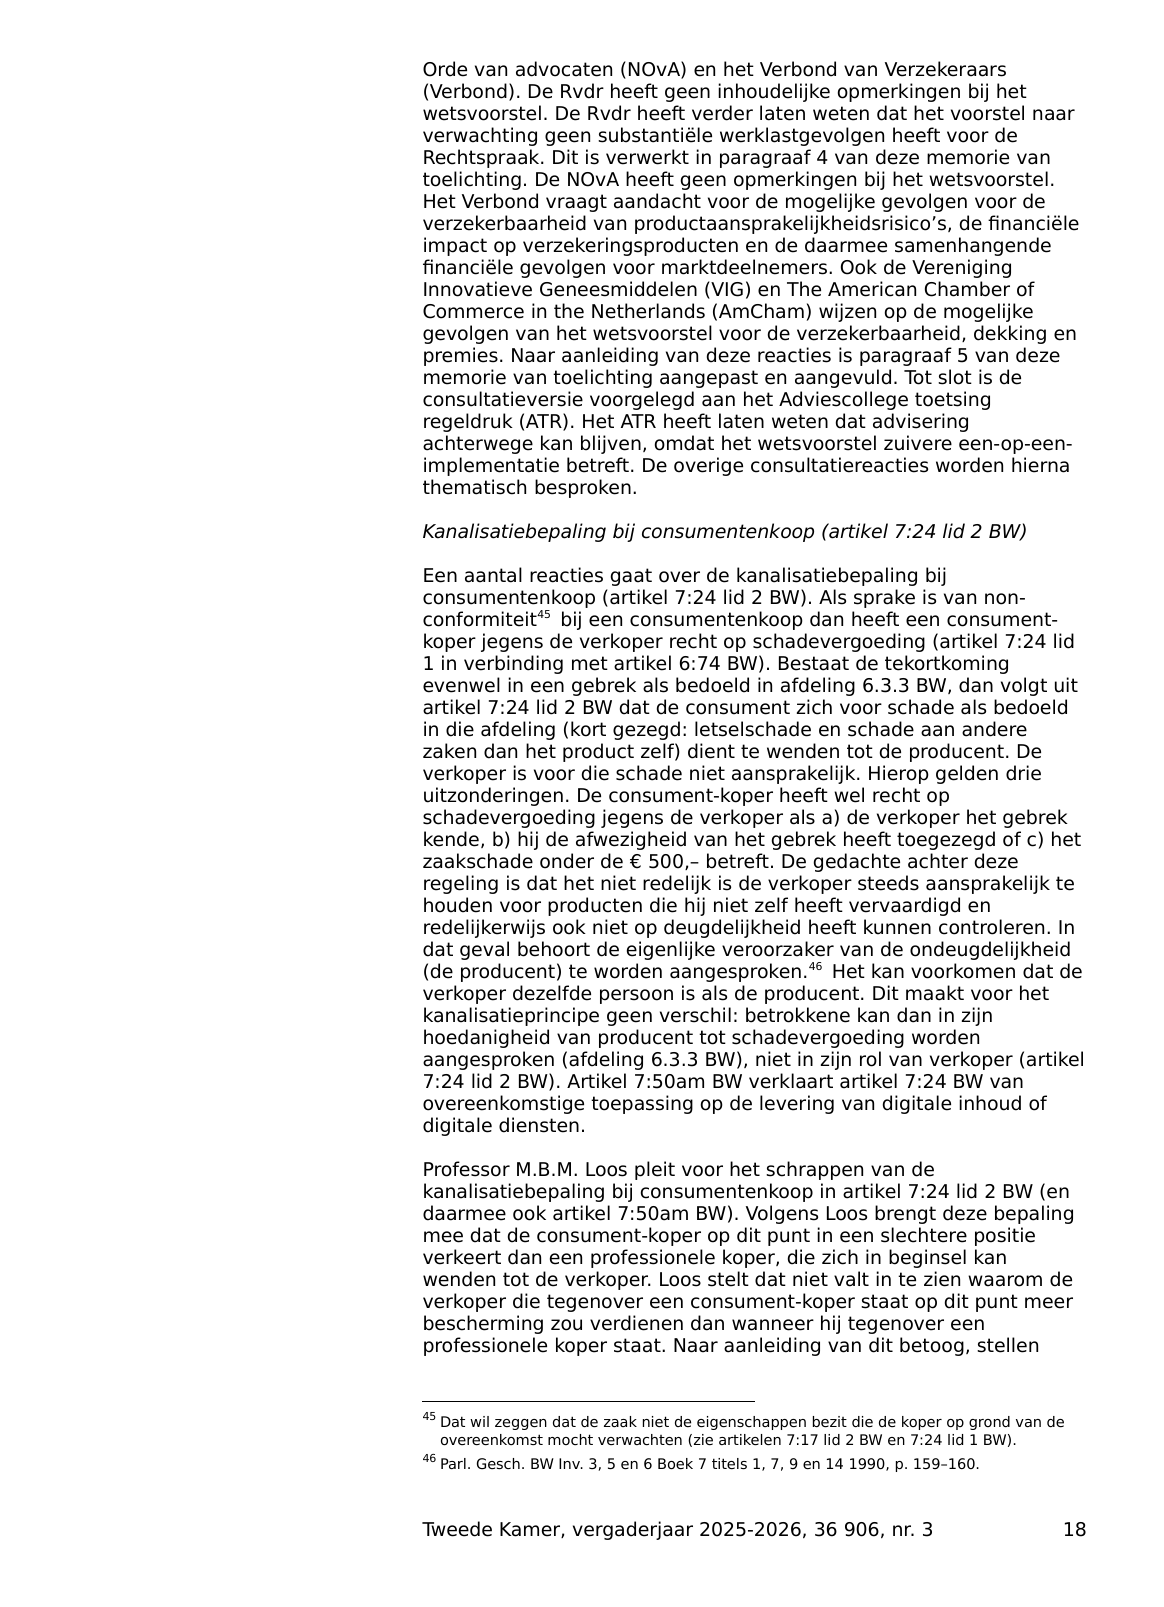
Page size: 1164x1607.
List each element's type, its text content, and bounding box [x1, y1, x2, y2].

text Parl. Gesch. BW Inv. 3, 5 en 6 Boek 7 titels 1, 7, 9 en 14 1990, p. 159–160. [422, 1452, 1087, 1474]
subtitle Kanalisatiebepaling bij consumentenkoop (artikel 7:24 lid 2 BW) [422, 521, 1087, 543]
text Een aantal reacties gaat over de kanalisatiebepaling bij consumentenkoop (artikel 7:24 lid 2 BW). Als sprake is van non-conformiteit bij een consumentenkoop dan heeft een consument-koper jegens de verkoper recht op schadevergoeding (artikel 7:24 lid 1 in verbinding met artikel 6:74 BW). Bestaat de tekortkoming evenwel in een gebrek als bedoeld in afdeling 6.3.3 BW, dan volgt uit artikel 7:24 lid 2 BW dat de consument zich voor schade als bedoeld in die afdeling (kort gezegd: letselschade en schade aan andere zaken dan het product zelf) dient te wenden tot de producent. De verkoper is voor die schade niet aansprakelijk. Hierop gelden drie uitzonderingen. De consument-koper heeft wel recht op schadevergoeding jegens de verkoper als a) de verkoper het gebrek kende, b) hij de afwezigheid van het gebrek heeft toegezegd of c) het zaakschade onder de € 500,– betreft. De gedachte achter deze regeling is dat het niet redelijk is de verkoper steeds aansprakelijk te houden voor producten die hij niet zelf heeft vervaardigd en redelijkerwijs ook niet op deugdelijkheid heeft kunnen controleren. In dat geval behoort de eigenlijke veroorzaker van de ondeugdelijkheid (de producent) te worden aangesproken. Het kan voorkomen dat de verkoper dezelfde persoon is als de producent. Dit maakt voor het kanalisatieprincipe geen verschil: betrokkene kan dan in zijn hoedanigheid van producent tot schadevergoeding worden aangesproken (afdeling 6.3.3 BW), niet in zijn rol van verkoper (artikel 7:24 lid 2 BW). Artikel 7:50am BW verklaart artikel 7:24 BW van overeenkomstige toepassing op de levering van digitale inhoud of digitale diensten. [422, 565, 1087, 1136]
text Orde van advocaten (NOvA) en het Verbond van Verzekeraars (Verbond). De Rvdr heeft geen inhoudelijke opmerkingen bij het wetsvoorstel. De Rvdr heeft verder laten weten dat het voorstel naar verwachting geen substantiële werklastgevolgen heeft voor de Rechtspraak. Dit is verwerkt in paragraaf 4 van deze memorie van toelichting. De NOvA heeft geen opmerkingen bij het wetsvoorstel. Het Verbond vraagt aandacht voor de mogelijke gevolgen voor de verzekerbaarheid van productaansprakelijkheidsrisico’s, de financiële impact op verzekeringsproducten en de daarmee samenhangende financiële gevolgen voor marktdeelnemers. Ook de Vereniging Innovatieve Geneesmiddelen (VIG) en The American Chamber of Commerce in the Netherlands (AmCham) wijzen op de mogelijke gevolgen van het wetsvoorstel voor de verzekerbaarheid, dekking en premies. Naar aanleiding van deze reacties is paragraaf 5 van deze memorie van toelichting aangepast en aangevuld. Tot slot is de consultatieversie voorgelegd aan het Adviescollege toetsing regeldruk (ATR). Het ATR heeft laten weten dat advisering achterwege kan blijven, omdat het wetsvoorstel zuivere een-op-een-implementatie betreft. De overige consultatiereacties worden hierna thematisch besproken. [422, 59, 1087, 499]
text Professor M.B.M. Loos pleit voor het schrappen van de kanalisatiebepaling bij consumentenkoop in artikel 7:24 lid 2 BW (en daarmee ook artikel 7:50am BW). Volgens Loos brengt deze bepaling mee dat de consument-koper op dit punt in een slechtere positie verkeert dan een professionele koper, die zich in beginsel kan wenden tot de verkoper. Loos stelt dat niet valt in te zien waarom de verkoper die tegenover een consument-koper staat op dit punt meer bescherming zou verdienen dan wanneer hij tegenover een professionele koper staat. Naar aanleiding van dit betoog, stellen [422, 1159, 1087, 1356]
text Dat wil zeggen dat de zaak niet de eigenschappen bezit die de koper op grond van de overeenkomst mocht verwachten (zie artikelen 7:17 lid 2 BW en 7:24 lid 1 BW). [422, 1410, 1087, 1449]
